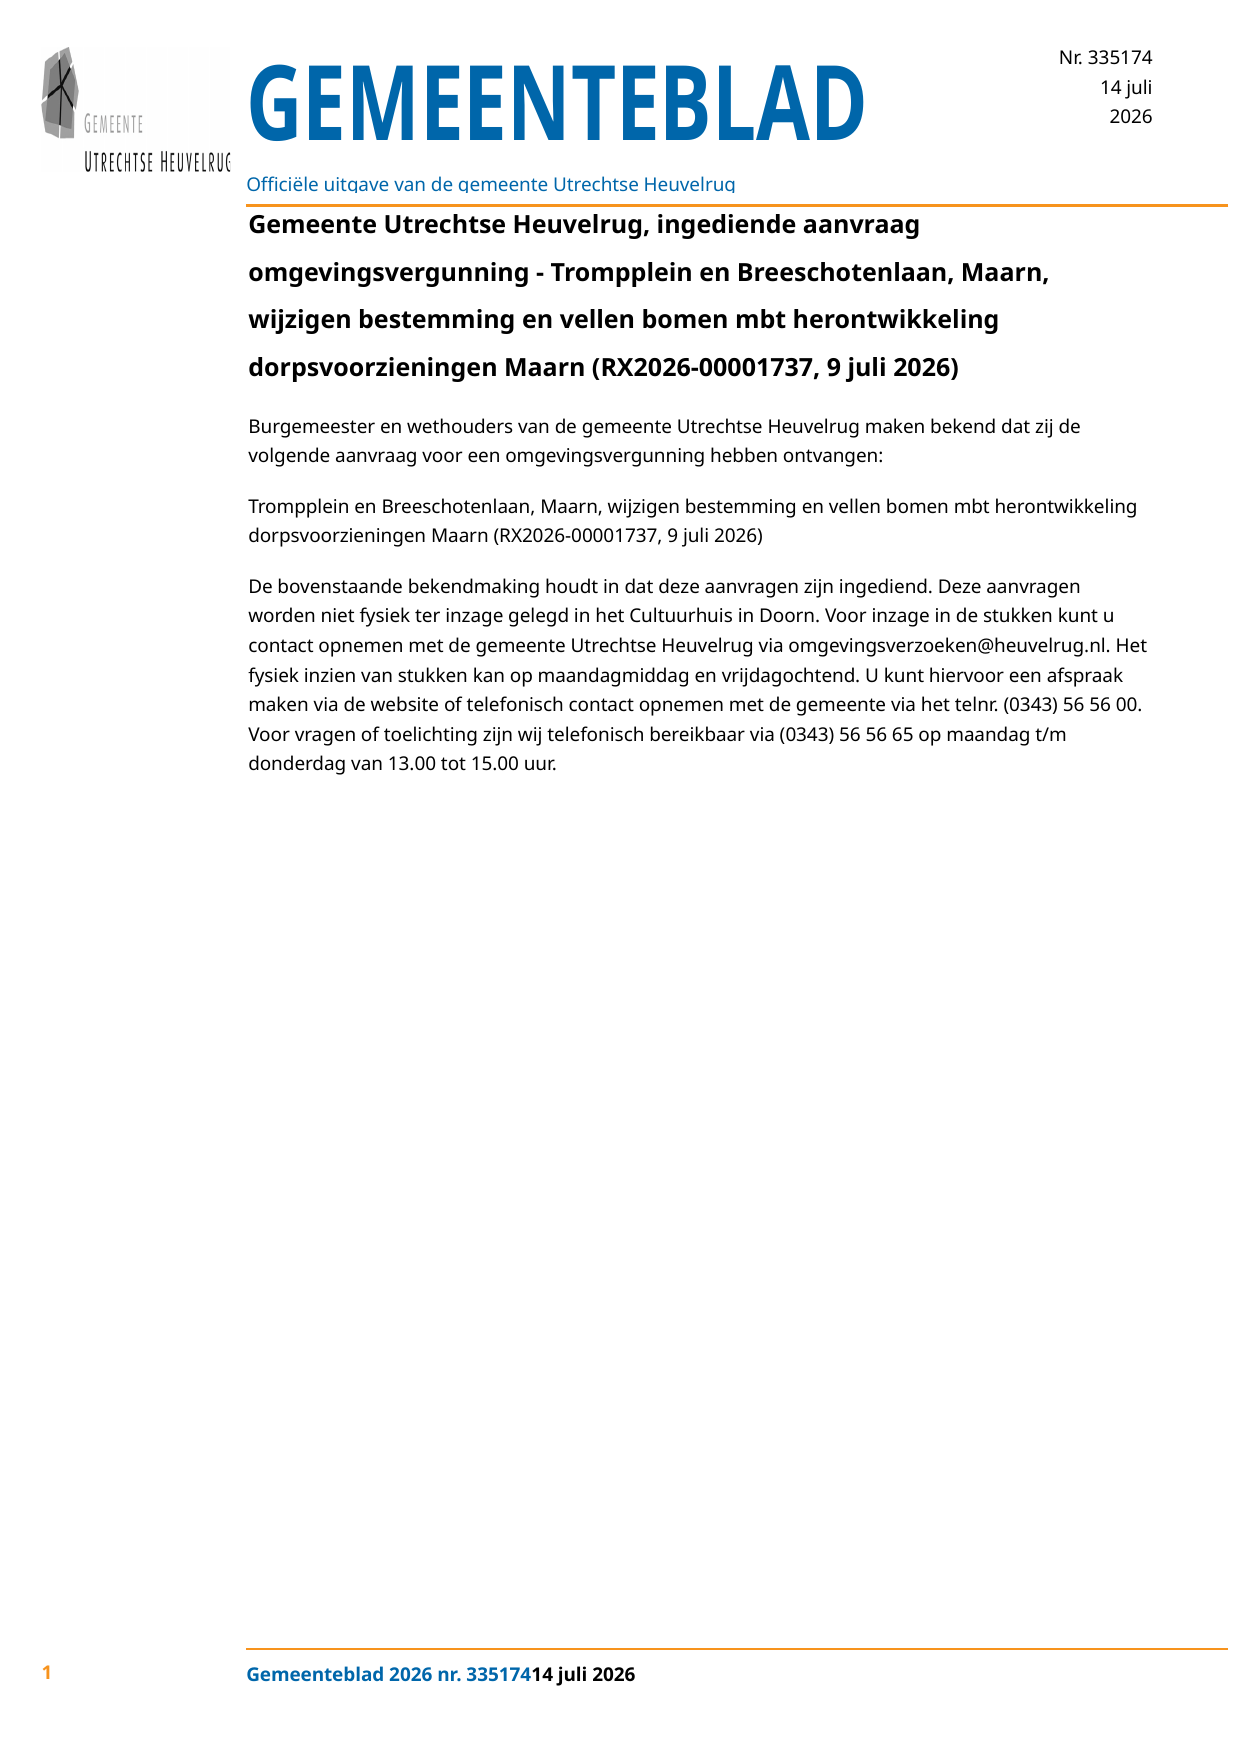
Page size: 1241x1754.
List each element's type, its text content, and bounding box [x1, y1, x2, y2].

picture [41, 47, 231, 172]
text Gemeente Utrechtse Heuvelrug, ingediende aanvraag omgevingsvergunning - Trompplein en Breeschotenlaan, Maarn, wijzigen bestemming en vellen bomen mbt herontwikkeling dorpsvoorzieningen Maarn (RX2026-00001737, 9 juli 2026) [248, 207, 1152, 384]
text De bovenstaande bekendmaking houdt in dat deze aanvragen zijn ingediend. Deze aanvragen worden niet fysiek ter inzage gelegd in het Cultuurhuis in Doorn. Voor inzage in de stukken kunt u contact opnemen met de gemeente Utrechtse Heuvelrug via omgevingsverzoeken@heuvelrug.nl. Het fysiek inzien van stukken kan op maandagmiddag en vrijdagochtend. U kunt hiervoor een afspraak maken via de website of telefonisch contact opnemen met de gemeente via het telnr. (0343) 56 56 00. Voor vragen of toelichting zijn wij telefonisch bereikbaar via (0343) 56 56 65 op maandag t/m donderdag van 13.00 tot 15.00 uur. [248, 573, 1152, 776]
text Burgemeester en wethouders van de gemeente Utrechtse Heuvelrug maken bekend dat zij de volgende aanvraag voor een omgevingsvergunning hebben ontvangen: [248, 413, 1152, 468]
text Trompplein en Breeschotenlaan, Maarn, wijzigen bestemming en vellen bomen mbt herontwikkeling dorpsvoorzieningen Maarn (RX2026-00001737, 9 juli 2026) [248, 493, 1152, 548]
